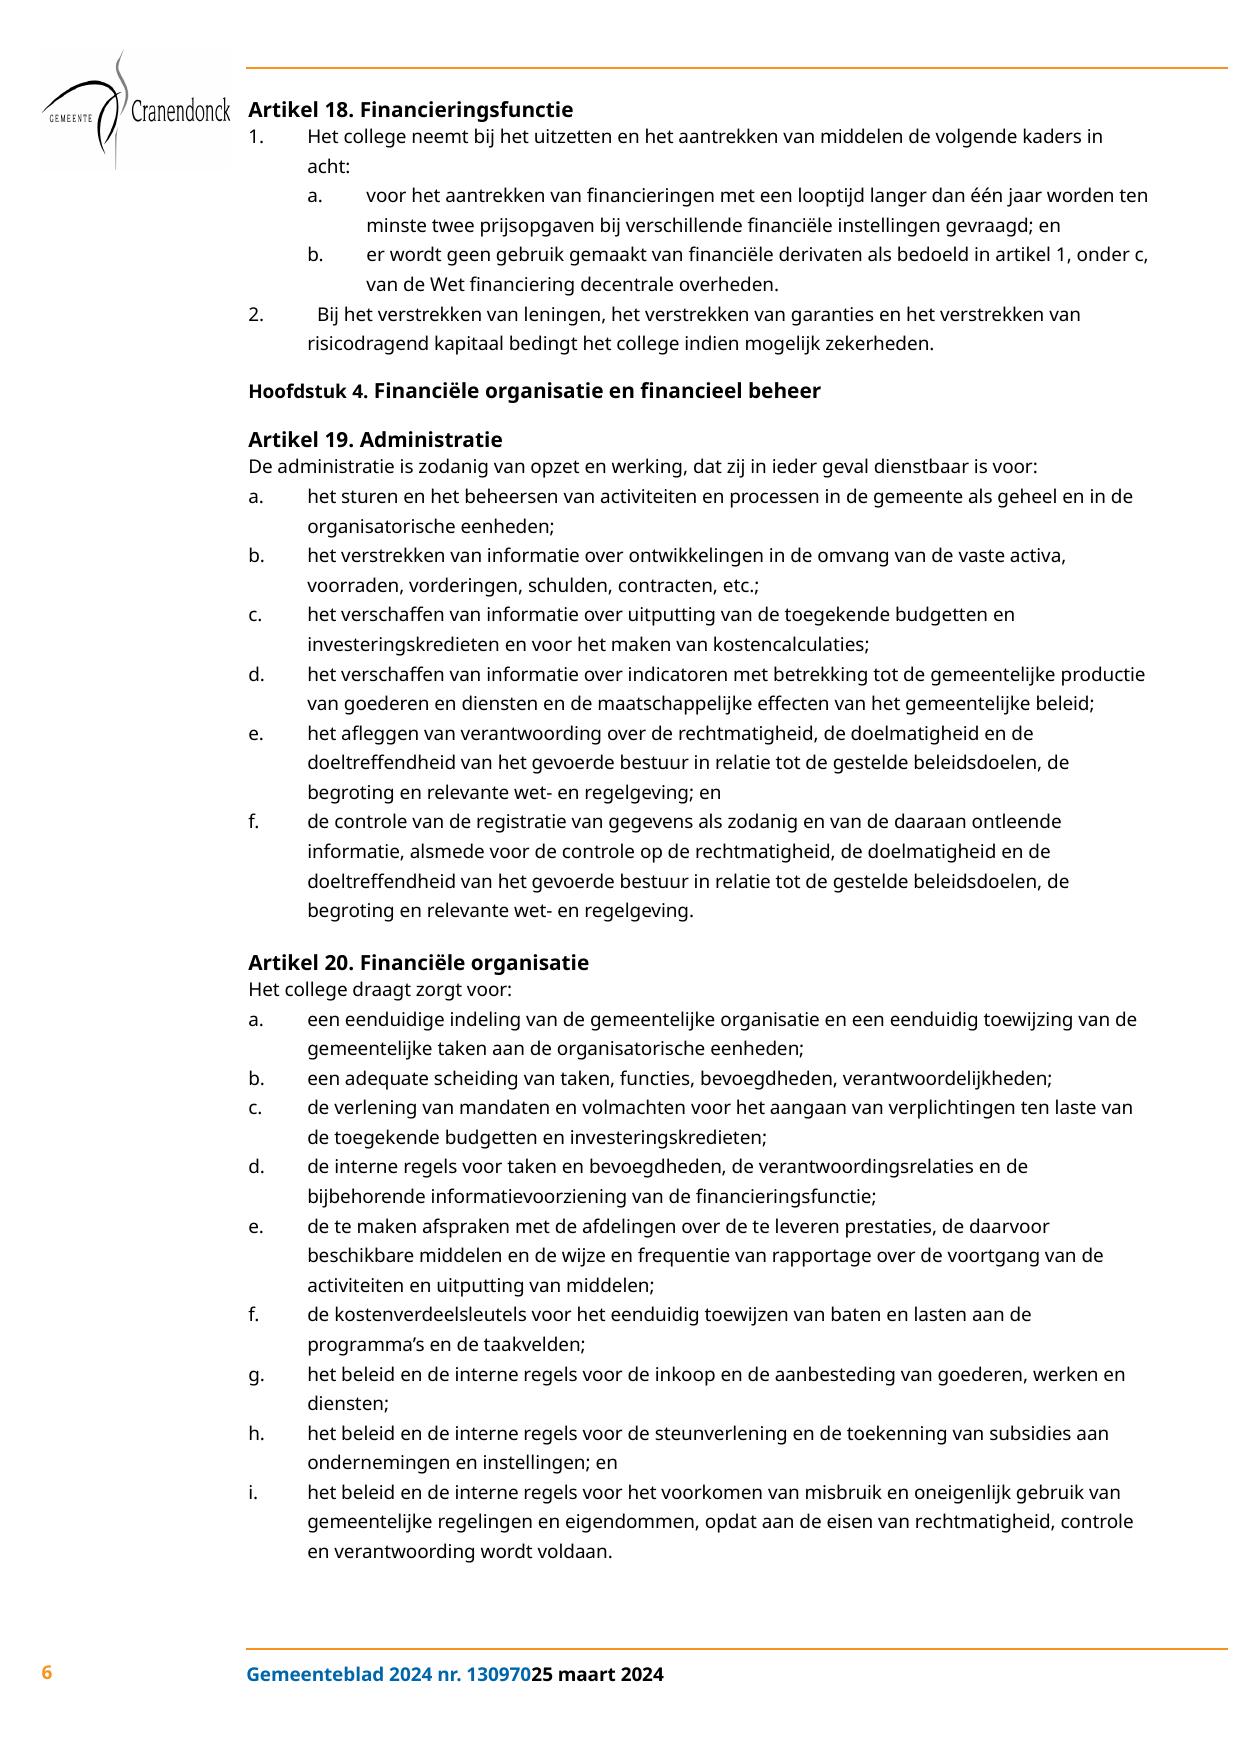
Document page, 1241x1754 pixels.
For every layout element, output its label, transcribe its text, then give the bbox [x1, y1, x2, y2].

list het sturen en het beheersen van activiteiten en processen in de gemeente als geheel en in de organisatorische eenheden; [248, 483, 1152, 538]
text Hoofdstuk 4. Financiële organisatie en financieel beheer [248, 376, 1152, 404]
list het afleggen van verantwoording over de rechtmatigheid, de doelmatigheid en de doeltreffendheid van het gevoerde bestuur in relatie tot de gestelde beleidsdoelen, de begroting en relevante wet- en regelgeving; en [248, 720, 1152, 805]
text Het college draagt zorgt voor: [248, 976, 1152, 1002]
list Bij het verstrekken van leningen, het verstrekken van garanties en het verstrekken van risicodragend kapitaal bedingt het college indien mogelijk zekerheden. [248, 301, 1152, 356]
list de verlening van mandaten en volmachten voor het aangaan van verplichtingen ten laste van de toegekende budgetten en investeringskredieten; [248, 1094, 1152, 1150]
list het beleid en de interne regels voor het voorkomen van misbruik en oneigenlijk gebruik van gemeentelijke regelingen en eigendommen, opdat aan de eisen van rechtmatigheid, controle en verantwoording wordt voldaan. [248, 1479, 1152, 1564]
list een eenduidige indeling van de gemeentelijke organisatie en een eenduidig toewijzing van de gemeentelijke taken aan de organisatorische eenheden; [248, 1006, 1152, 1061]
list de controle van de registratie van gegevens als zodanig en van de daaraan ontleende informatie, alsmede voor de controle op de rechtmatigheid, de doelmatigheid en de doeltreffendheid van het gevoerde bestuur in relatie tot de gestelde beleidsdoelen, de begroting en relevante wet- en regelgeving. [248, 809, 1152, 923]
list het verschaffen van informatie over uitputting van de toegekende budgetten en investeringskredieten en voor het maken van kostencalculaties; [248, 602, 1152, 657]
list de interne regels voor taken en bevoegdheden, de verantwoordingsrelaties en de bijbehorende informatievoorziening van de financieringsfunctie; [248, 1154, 1152, 1209]
list de kostenverdeelsleutels voor het eenduidig toewijzen van baten en lasten aan de programma’s en de taakvelden; [248, 1302, 1152, 1357]
list het beleid en de interne regels voor de inkoop en de aanbesteding van goederen, werken en diensten; [248, 1361, 1152, 1416]
list het verstrekken van informatie over ontwikkelingen in de omvang van de vaste activa, voorraden, vorderingen, schulden, contracten, etc.; [248, 542, 1152, 598]
list een adequate scheiding van taken, functies, bevoegdheden, verantwoordelijkheden; [248, 1065, 1152, 1091]
text Artikel 18. Financieringsfunctie [248, 95, 1152, 123]
text Artikel 20. Financiële organisatie [248, 948, 1152, 976]
list het verschaffen van informatie over indicatoren met betrekking tot de gemeentelijke productie van goederen en diensten en de maatschappelijke effecten van het gemeentelijke beleid; [248, 661, 1152, 716]
list het beleid en de interne regels voor de steunverlening en de toekenning van subsidies aan ondernemingen en instellingen; en [248, 1420, 1152, 1475]
list er wordt geen gebruik gemaakt van financiële derivaten als bedoeld in artikel 1, onder c, van de Wet financiering decentrale overheden. [307, 242, 1152, 297]
text Artikel 19. Administratie [248, 425, 1152, 454]
picture [41, 47, 231, 172]
text De administratie is zodanig van opzet en werking, dat zij in ieder geval dienstbaar is voor: [248, 454, 1152, 479]
list voor het aantrekken van financieringen met een looptijd langer dan één jaar worden ten minste twee prijsopgaven bij verschillende financiële instellingen gevraagd; en [307, 182, 1152, 238]
list Het college neemt bij het uitzetten en het aantrekken van middelen de volgende kaders in acht: [248, 123, 1152, 178]
list de te maken afspraken met de afdelingen over de te leveren prestaties, de daarvoor beschikbare middelen en de wijze en frequentie van rapportage over de voortgang van de activiteiten en uitputting van middelen; [248, 1213, 1152, 1298]
